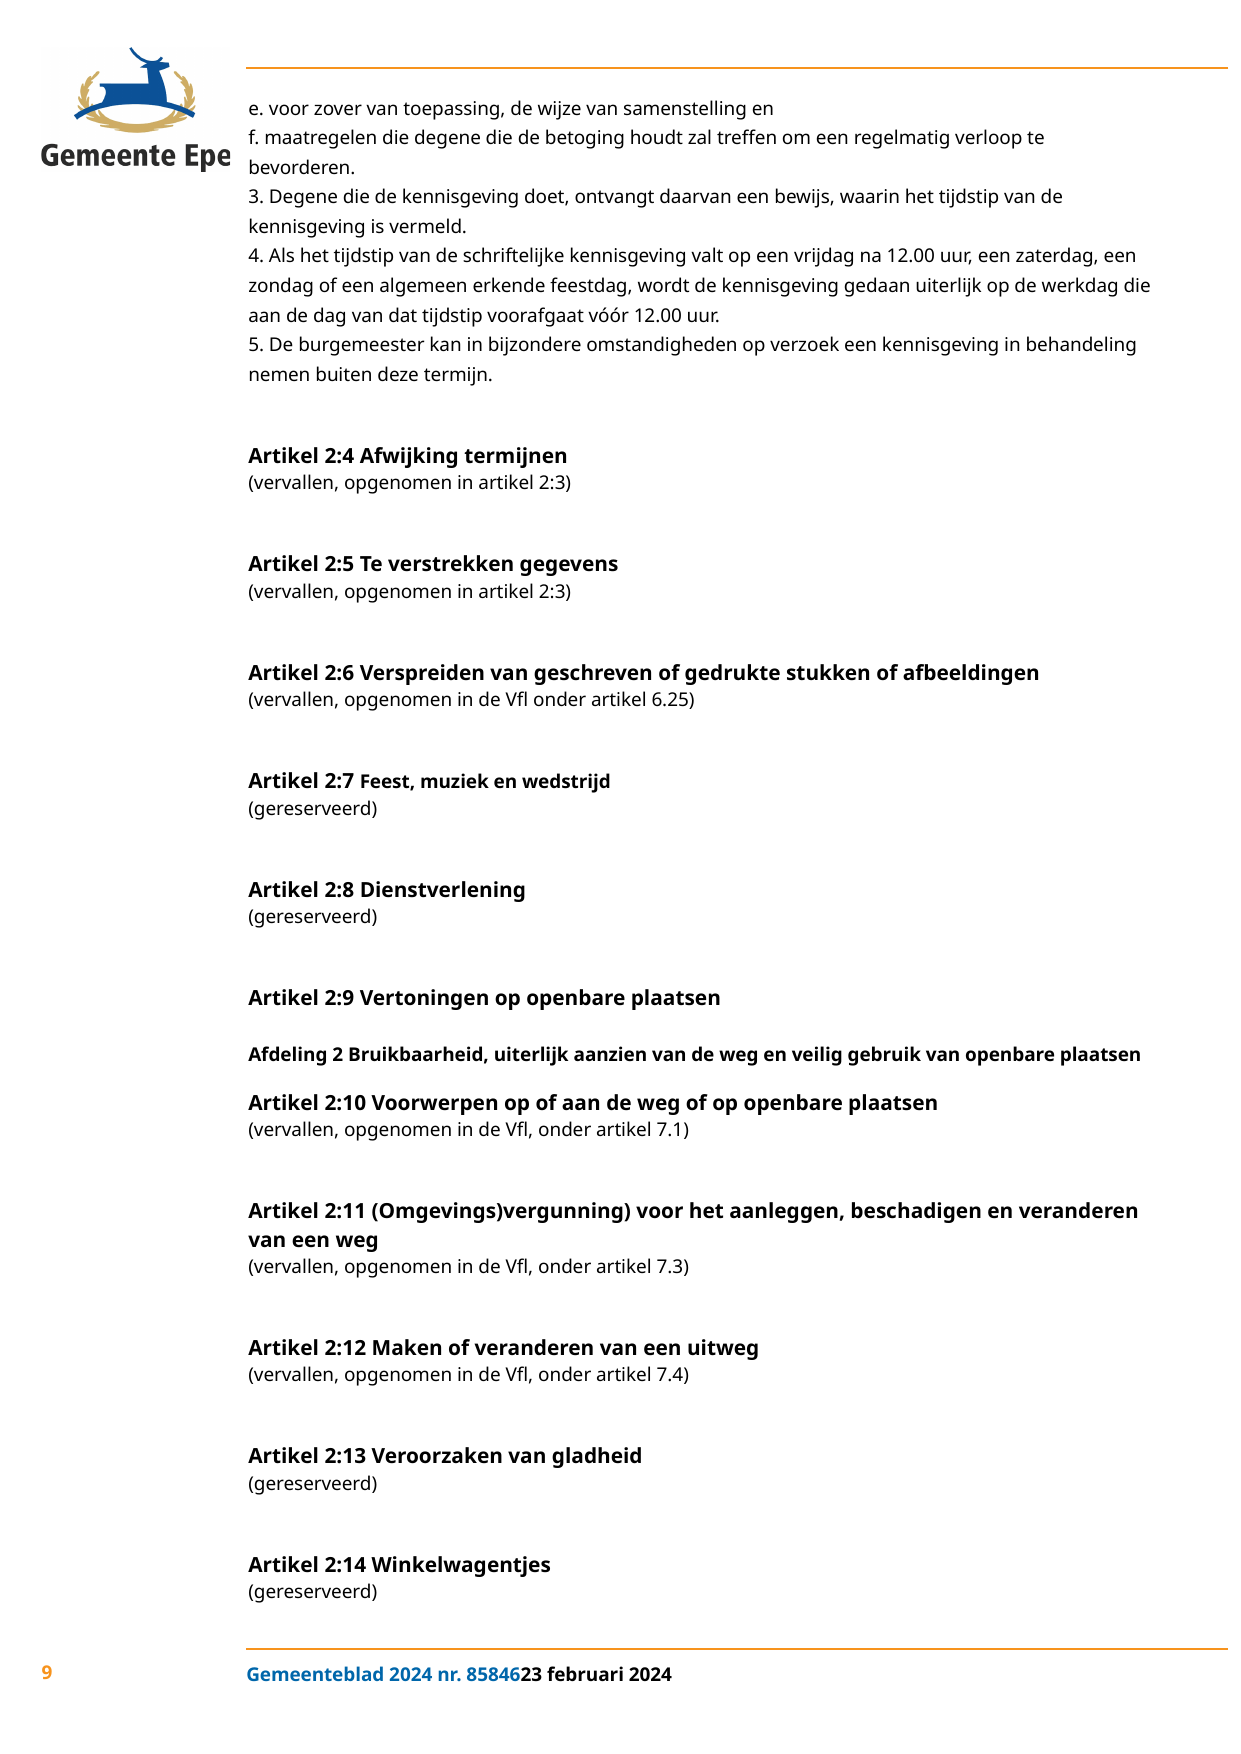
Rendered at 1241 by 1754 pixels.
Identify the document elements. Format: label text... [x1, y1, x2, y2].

text 5. De burgemeester kan in bijzondere omstandigheden op verzoek een kennisgeving in behandeling nemen buiten deze termijn. [248, 331, 1152, 387]
text (vervallen, opgenomen in de Vfl onder artikel 6.25) [248, 686, 1152, 712]
text (vervallen, opgenomen in artikel 2:3) [248, 469, 1152, 495]
text Artikel 2:12 Maken of veranderen van een uitweg [248, 1333, 1152, 1362]
text Afdeling 2 Bruikbaarheid, uiterlijk aanzien van de weg en veilig gebruik van openbare plaatsen [248, 1041, 1152, 1067]
text Artikel 2:6 Verspreiden van geschreven of gedrukte stukken of afbeeldingen [248, 658, 1152, 686]
text (vervallen, opgenomen in artikel 2:3) [248, 578, 1152, 604]
text Artikel 2:4 Afwijking termijnen [248, 441, 1152, 469]
text 3. Degene die de kennisgeving doet, ontvangt daarvan een bewijs, waarin het tijdstip van de kennisgeving is vermeld. [248, 183, 1152, 239]
text (gereserveerd) [248, 903, 1152, 929]
text (gereserveerd) [248, 1578, 1152, 1604]
text f. maatregelen die degene die de betoging houdt zal treffen om een regelmatig verloop te bevorderen. [248, 124, 1152, 180]
text Artikel 2:8 Dienstverlening [248, 875, 1152, 903]
text (vervallen, opgenomen in de Vfl, onder artikel 7.4) [248, 1362, 1152, 1387]
text (gereserveerd) [248, 1470, 1152, 1496]
text Artikel 2:10 Voorwerpen op of aan de weg of op openbare plaatsen [248, 1088, 1152, 1116]
text Artikel 2:9 Vertoningen op openbare plaatsen [248, 983, 1152, 1012]
picture [41, 47, 231, 172]
text Artikel 2:13 Veroorzaken van gladheid [248, 1442, 1152, 1470]
text e. voor zover van toepassing, de wijze van samenstelling en [248, 95, 1152, 121]
text Artikel 2:11 (Omgevings)vergunning) voor het aanleggen, beschadigen en veranderen van een weg [248, 1196, 1152, 1253]
text Artikel 2:14 Winkelwagentjes [248, 1550, 1152, 1578]
text 4. Als het tijdstip van de schriftelijke kennisgeving valt op een vrijdag na 12.00 uur, een zaterdag, een zondag of een algemeen erkende feestdag, wordt de kennisgeving gedaan uiterlijk op de werkdag die aan de dag van dat tijdstip voorafgaat vóór 12.00 uur. [248, 243, 1152, 328]
text (vervallen, opgenomen in de Vfl, onder artikel 7.1) [248, 1116, 1152, 1142]
text (gereserveerd) [248, 795, 1152, 821]
text (vervallen, opgenomen in de Vfl, onder artikel 7.3) [248, 1253, 1152, 1279]
text Artikel 2:5 Te verstrekken gegevens [248, 549, 1152, 578]
text Artikel 2:7 Feest, muziek en wedstrijd [248, 766, 1152, 795]
